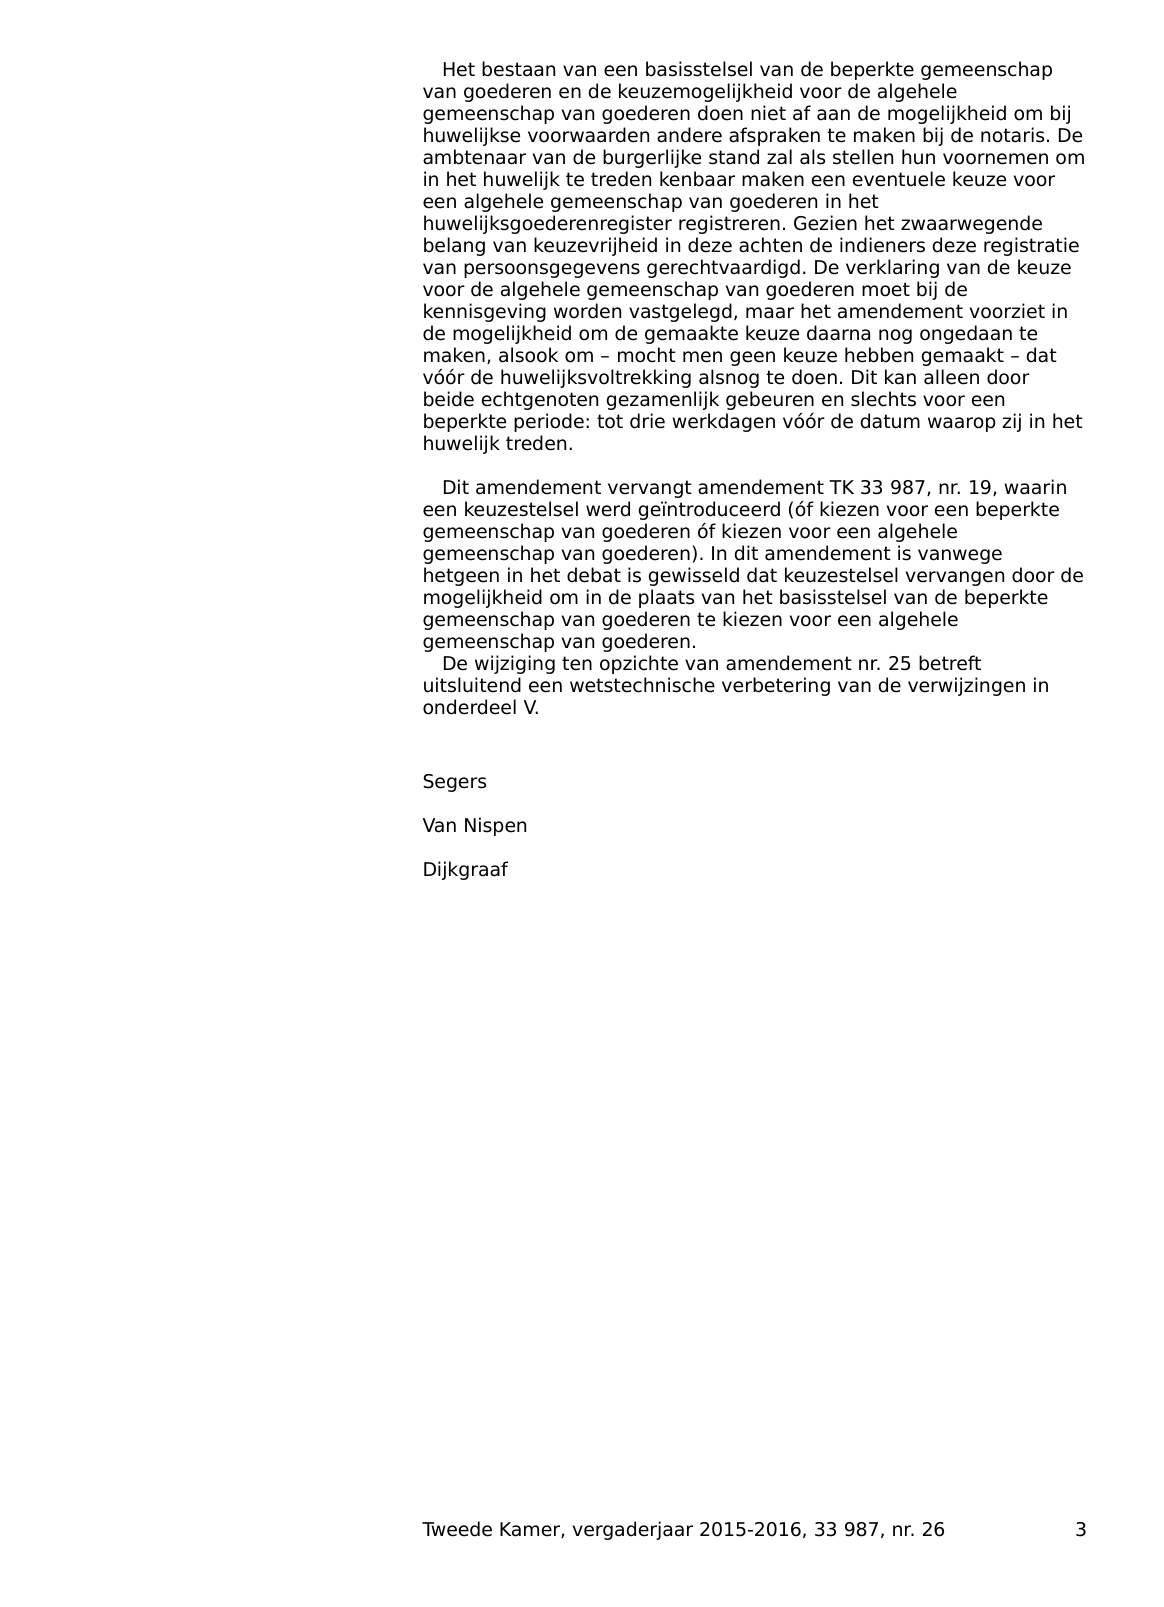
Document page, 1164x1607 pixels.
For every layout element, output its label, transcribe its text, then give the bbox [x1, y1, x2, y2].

text Segers Van Nispen Dijkgraaf [422, 749, 1087, 881]
text De wijziging ten opzichte van amendement nr. 25 betreft uitsluitend een wetstechnische verbetering van de verwijzingen in onderdeel V. [422, 653, 1087, 719]
text Het bestaan van een basisstelsel van de beperkte gemeenschap van goederen en de keuzemogelijkheid voor de algehele gemeenschap van goederen doen niet af aan de mogelijkheid om bij huwelijkse voorwaarden andere afspraken te maken bij de notaris. De ambtenaar van de burgerlijke stand zal als stellen hun voornemen om in het huwelijk te treden kenbaar maken een eventuele keuze voor een algehele gemeenschap van goederen in het huwelijksgoederenregister registreren. Gezien het zwaarwegende belang van keuzevrijheid in deze achten de indieners deze registratie van persoonsgegevens gerechtvaardigd. De verklaring van de keuze voor de algehele gemeenschap van goederen moet bij de kennisgeving worden vastgelegd, maar het amendement voorziet in de mogelijkheid om de gemaakte keuze daarna nog ongedaan te maken, alsook om – mocht men geen keuze hebben gemaakt – dat vóór de huwelijksvoltrekking alsnog te doen. Dit kan alleen door beide echtgenoten gezamenlijk gebeuren en slechts voor een beperkte periode: tot drie werkdagen vóór de datum waarop zij in het huwelijk treden. [422, 59, 1087, 455]
text Dit amendement vervangt amendement TK 33 987, nr. 19, waarin een keuzestelsel werd geïntroduceerd (óf kiezen voor een beperkte gemeenschap van goederen óf kiezen voor een algehele gemeenschap van goederen). In dit amendement is vanwege hetgeen in het debat is gewisseld dat keuzestelsel vervangen door de mogelijkheid om in de plaats van het basisstelsel van de beperkte gemeenschap van goederen te kiezen voor een algehele gemeenschap van goederen. [422, 477, 1087, 653]
